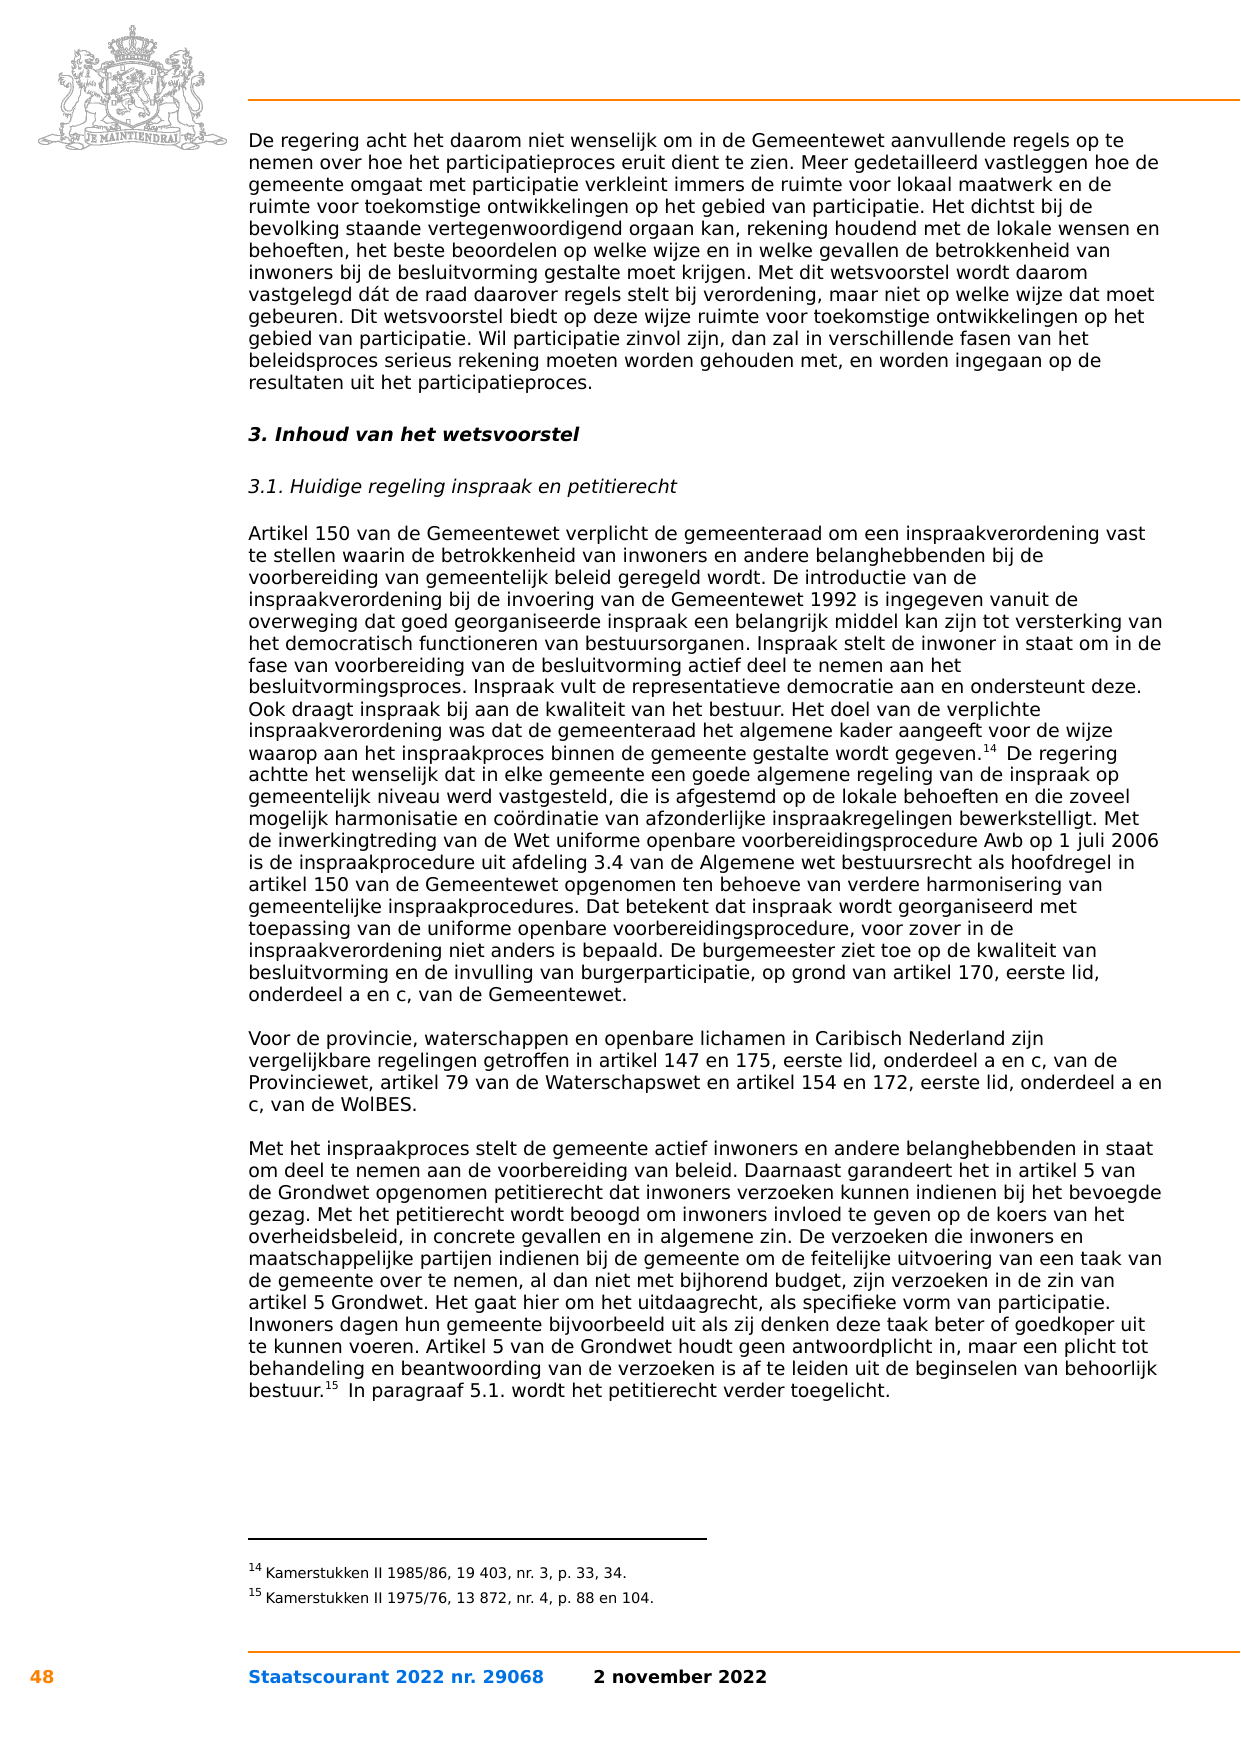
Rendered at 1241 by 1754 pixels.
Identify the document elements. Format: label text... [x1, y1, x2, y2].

subtitle 3. Inhoud van het wetsvoorstel [248, 424, 1163, 446]
text Artikel 150 van de Gemeentewet verplicht de gemeenteraad om een inspraakverordening vast te stellen waarin de betrokkenheid van inwoners en andere belanghebbenden bij de voorbereiding van gemeentelijk beleid geregeld wordt. De introductie van de inspraakverordening bij de invoering van de Gemeentewet 1992 is ingegeven vanuit de overweging dat goed georganiseerde inspraak een belangrijk middel kan zijn tot versterking van het democratisch functioneren van bestuursorganen. Inspraak stelt de inwoner in staat om in de fase van voorbereiding van de besluitvorming actief deel te nemen aan het besluitvormingsproces. Inspraak vult de representatieve democratie aan en ondersteunt deze. Ook draagt inspraak bij aan de kwaliteit van het bestuur. Het doel van de verplichte inspraakverordening was dat de gemeenteraad het algemene kader aangeeft voor de wijze waarop aan het inspraakproces binnen de gemeente gestalte wordt gegeven. De regering achtte het wenselijk dat in elke gemeente een goede algemene regeling van de inspraak op gemeentelijk niveau werd vastgesteld, die is afgestemd op de lokale behoeften en die zoveel mogelijk harmonisatie en coördinatie van afzonderlijke inspraakregelingen bewerkstelligt. Met de inwerkingtreding van de Wet uniforme openbare voorbereidingsprocedure Awb op 1 juli 2006 is de inspraakprocedure uit afdeling 3.4 van de Algemene wet bestuursrecht als hoofdregel in artikel 150 van de Gemeentewet opgenomen ten behoeve van verdere harmonisering van gemeentelijke inspraakprocedures. Dat betekent dat inspraak wordt georganiseerd met toepassing van de uniforme openbare voorbereidingsprocedure, voor zover in de inspraakverordening niet anders is bepaald. De burgemeester ziet toe op de kwaliteit van besluitvorming en de invulling van burgerparticipatie, op grond van artikel 170, eerste lid, onderdeel a en c, van de Gemeentewet. [248, 523, 1163, 1006]
text Met het inspraakproces stelt de gemeente actief inwoners en andere belanghebbenden in staat om deel te nemen aan de voorbereiding van beleid. Daarnaast garandeert het in artikel 5 van de Grondwet opgenomen petitierecht dat inwoners verzoeken kunnen indienen bij het bevoegde gezag. Met het petitierecht wordt beoogd om inwoners invloed te geven op de koers van het overheidsbeleid, in concrete gevallen en in algemene zin. De verzoeken die inwoners en maatschappelijke partijen indienen bij de gemeente om de feitelijke uitvoering van een taak van de gemeente over te nemen, al dan niet met bijhorend budget, zijn verzoeken in de zin van artikel 5 Grondwet. Het gaat hier om het uitdaagrecht, als specifieke vorm van participatie. Inwoners dagen hun gemeente bijvoorbeeld uit als zij denken deze taak beter of goedkoper uit te kunnen voeren. Artikel 5 van de Grondwet houdt geen antwoordplicht in, maar een plicht tot behandeling en beantwoording van de verzoeken is af te leiden uit de beginselen van behoorlijk bestuur. In paragraaf 5.1. wordt het petitierecht verder toegelicht. [248, 1138, 1163, 1402]
picture [38, 25, 227, 150]
text Kamerstukken II 1975/76, 13 872, nr. 4, p. 88 en 104. [248, 1586, 1163, 1608]
text Kamerstukken II 1985/86, 19 403, nr. 3, p. 33, 34. [248, 1561, 1163, 1583]
subtitle 3.1. Huidige regeling inspraak en petitierecht [248, 476, 1163, 498]
text De regering acht het daarom niet wenselijk om in de Gemeentewet aanvullende regels op te nemen over hoe het participatieproces eruit dient te zien. Meer gedetailleerd vastleggen hoe de gemeente omgaat met participatie verkleint immers de ruimte voor lokaal maatwerk en de ruimte voor toekomstige ontwikkelingen op het gebied van participatie. Het dichtst bij de bevolking staande vertegenwoordigend orgaan kan, rekening houdend met de lokale wensen en behoeften, het beste beoordelen op welke wijze en in welke gevallen de betrokkenheid van inwoners bij de besluitvorming gestalte moet krijgen. Met dit wetsvoorstel wordt daarom vastgelegd dát de raad daarover regels stelt bij verordening, maar niet op welke wijze dat moet gebeuren. Dit wetsvoorstel biedt op deze wijze ruimte voor toekomstige ontwikkelingen op het gebied van participatie. Wil participatie zinvol zijn, dan zal in verschillende fasen van het beleidsproces serieus rekening moeten worden gehouden met, en worden ingegaan op de resultaten uit het participatieproces. [248, 130, 1163, 394]
text Voor de provincie, waterschappen en openbare lichamen in Caribisch Nederland zijn vergelijkbare regelingen getroffen in artikel 147 en 175, eerste lid, onderdeel a en c, van de Provinciewet, artikel 79 van de Waterschapswet en artikel 154 en 172, eerste lid, onderdeel a en c, van de WolBES. [248, 1028, 1163, 1116]
